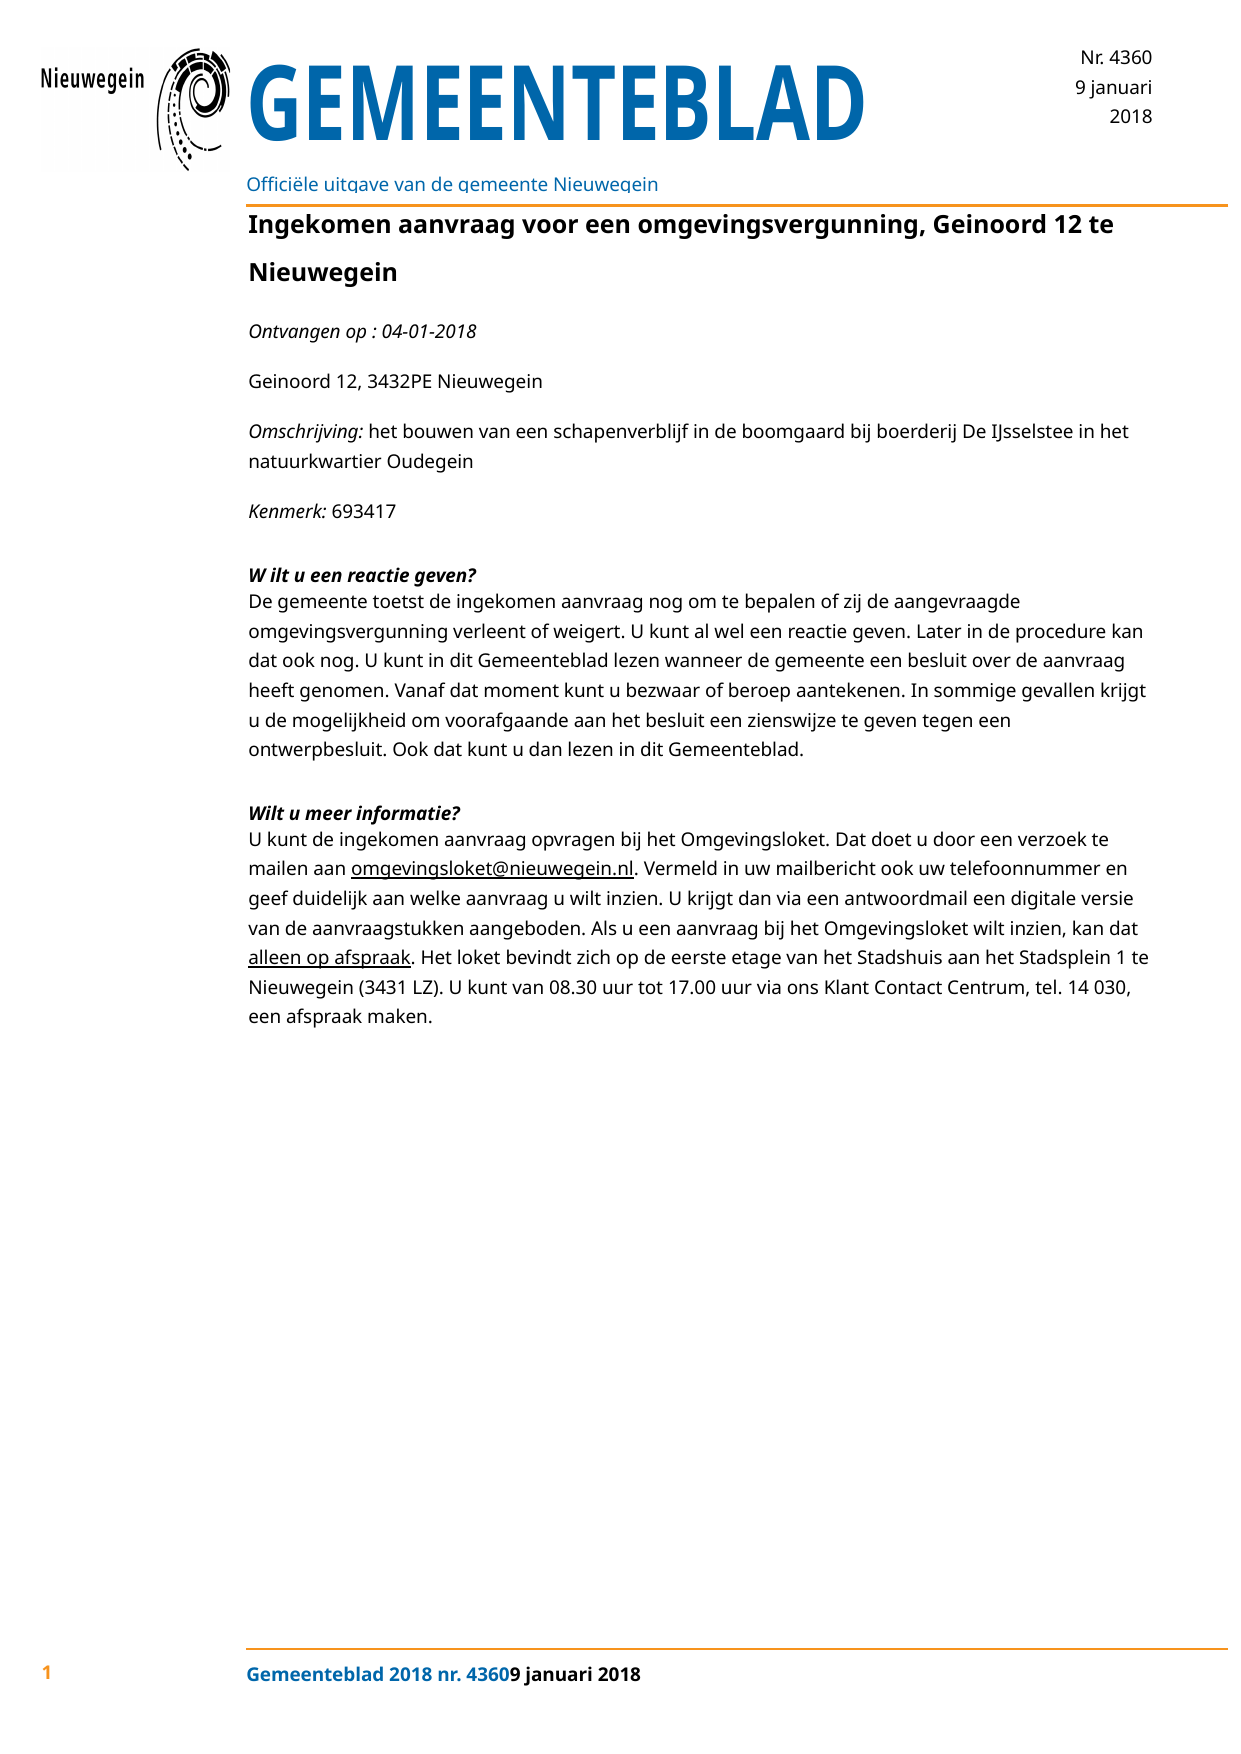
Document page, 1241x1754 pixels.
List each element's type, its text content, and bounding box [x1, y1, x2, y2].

text Ontvangen op : 04-01-2018 [248, 318, 1152, 344]
text Wilt u meer informatie? [248, 800, 1152, 826]
text Kenmerk: 693417 [248, 499, 1152, 524]
text De gemeente toetst de ingekomen aanvraag nog om te bepalen of zij de aangevraagde omgevingsvergunning verleent of weigert. U kunt al wel een reactie geven. Later in de procedure kan dat ook nog. U kunt in dit Gemeenteblad lezen wanneer de gemeente een besluit over de aanvraag heeft genomen. Vanaf dat moment kunt u bezwaar of beroep aantekenen. In sommige gevallen krijgt u de mogelijkheid om voorafgaande aan het besluit een zienswijze te geven tegen een ontwerpbesluit. Ook dat kunt u dan lezen in dit Gemeenteblad. [248, 588, 1152, 762]
text Omschrijving: het bouwen van een schapenverblijf in de boomgaard bij boerderij De IJsselstee in het natuurkwartier Oudegein [248, 419, 1152, 474]
text U kunt de ingekomen aanvraag opvragen bij het Omgevingsloket. Dat doet u door een verzoek te mailen aan omgevingsloket@nieuwegein.nl. Vermeld in uw mailbericht ook uw telefoonnummer en geef duidelijk aan welke aanvraag u wilt inzien. U krijgt dan via een antwoordmail een digitale versie van de aanvraagstukken aangeboden. Als u een aanvraag bij het Omgevingsloket wilt inzien, kan dat alleen op afspraak. Het loket bevindt zich op de eerste etage van het Stadshuis aan het Stadsplein 1 te Nieuwegein (3431 LZ). U kunt van 08.30 uur tot 17.00 uur via ons Klant Contact Centrum, tel. 14 030, een afspraak maken. [248, 826, 1152, 1029]
text Ingekomen aanvraag voor een omgevingsvergunning, Geinoord 12 te Nieuwegein [248, 207, 1152, 288]
text Geinoord 12, 3432PE Nieuwegein [248, 368, 1152, 394]
text W ilt u een reactie geven? [248, 563, 1152, 588]
picture [41, 47, 231, 172]
